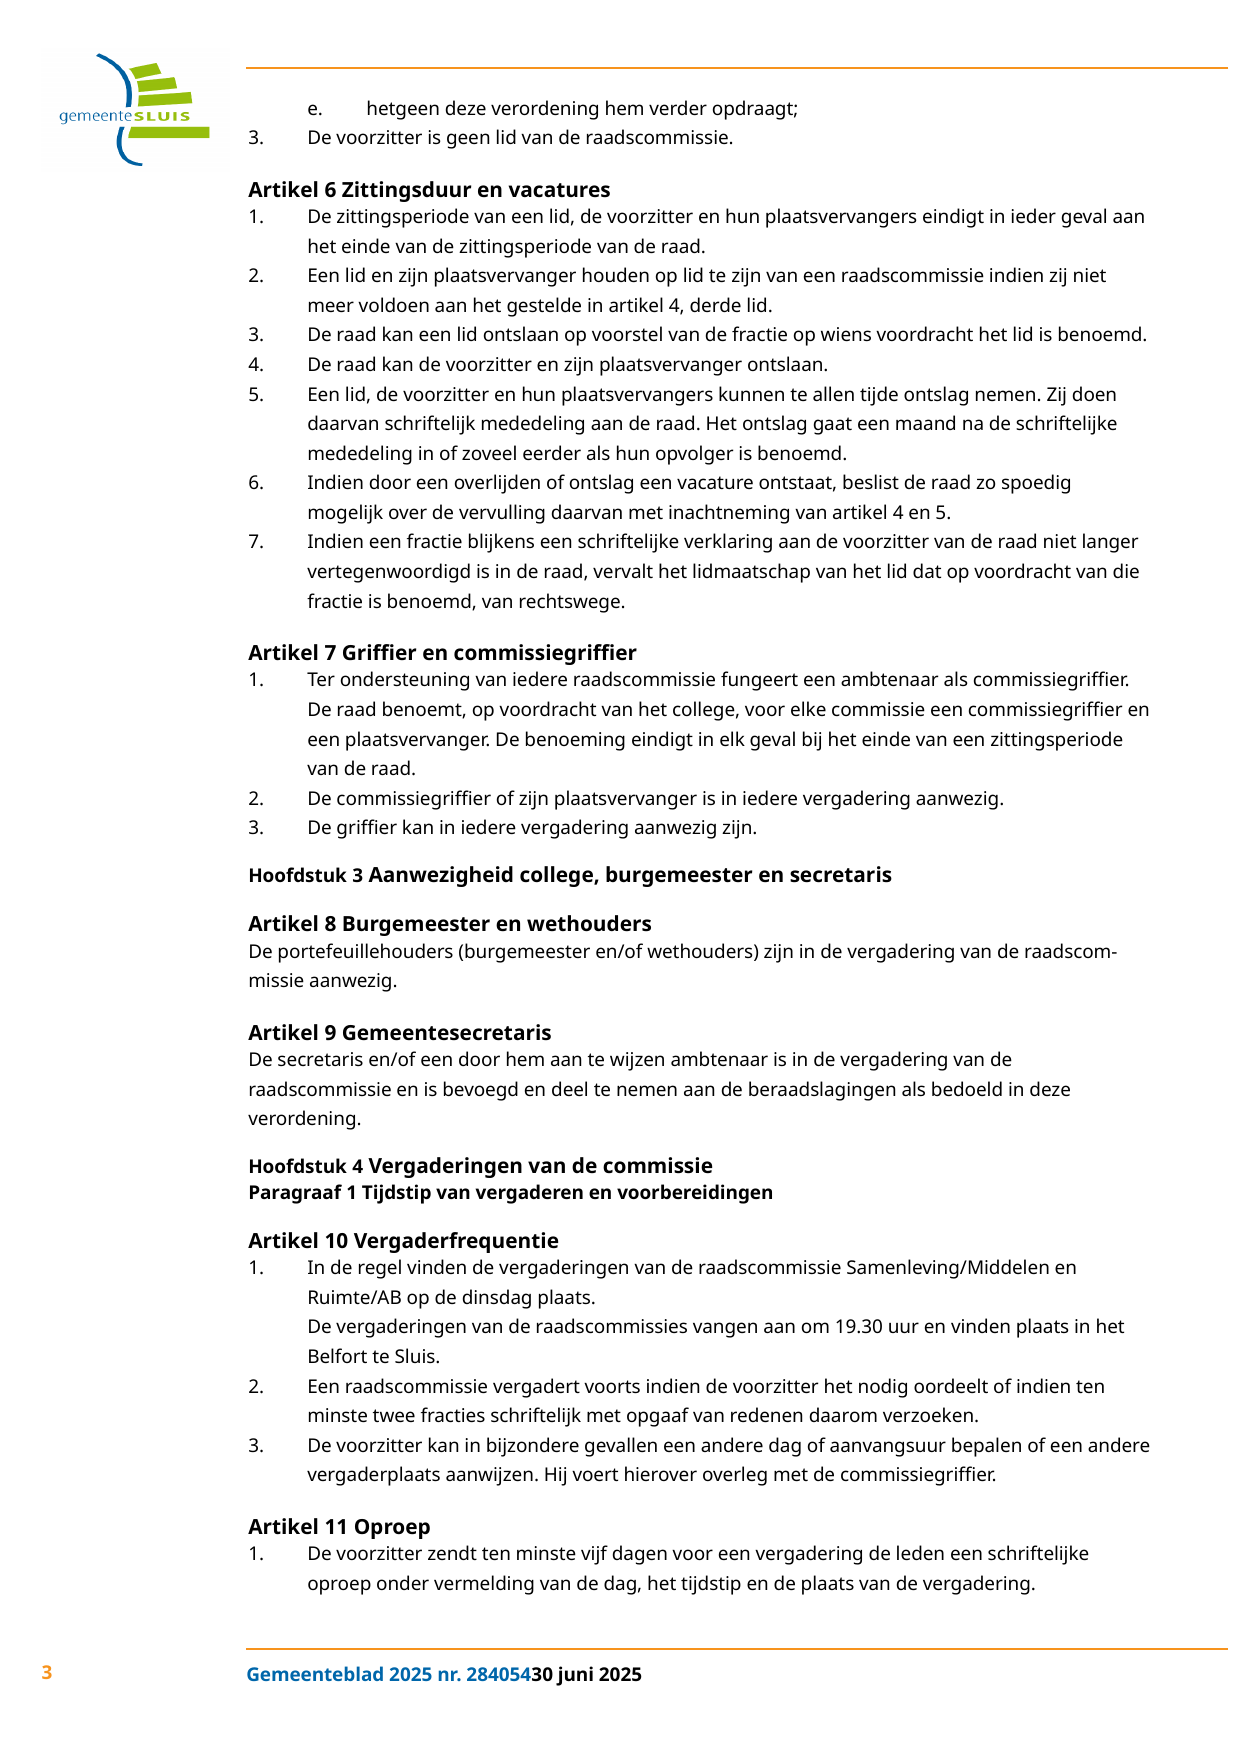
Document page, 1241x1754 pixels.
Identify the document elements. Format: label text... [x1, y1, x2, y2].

text De portefeuillehouders (burgemeester en/of wethouders) zijn in de vergadering van de raadscom-missie aanwezig. [248, 938, 1152, 993]
text Artikel 6 Zittingsduur en vacatures [248, 175, 1152, 203]
list Een raadscommissie vergadert voorts indien de voorzitter het nodig oordeelt of indien ten minste twee fracties schriftelijk met opgaaf van redenen daarom verzoeken. [248, 1373, 1152, 1428]
picture [41, 47, 231, 172]
list De raad kan de voorzitter en zijn plaatsvervanger ontslaan. [248, 351, 1152, 377]
text Artikel 7 Griffier en commissiegriffier [248, 638, 1152, 667]
text Hoofdstuk 3 Aanwezigheid college, burgemeester en secretaris [248, 860, 1152, 889]
list De zittingsperiode van een lid, de voorzitter en hun plaatsvervangers eindigt in ieder geval aan het einde van de zittingsperiode van de raad. [248, 203, 1152, 258]
text Artikel 8 Burgemeester en wethouders [248, 909, 1152, 938]
list De voorzitter kan in bijzondere gevallen een andere dag of aanvangsuur bepalen of een andere vergaderplaats aanwijzen. Hij voert hierover overleg met de commissiegriffier. [248, 1432, 1152, 1487]
list De voorzitter zendt ten minste vijf dagen voor een vergadering de leden een schriftelijke oproep onder vermelding van de dag, het tijdstip en de plaats van de vergadering. [248, 1541, 1152, 1596]
list hetgeen deze verordening hem verder opdraagt; [307, 95, 1152, 121]
list De commissiegriffier of zijn plaatsvervanger is in iedere vergadering aanwezig. [248, 785, 1152, 811]
text De secretaris en/of een door hem aan te wijzen ambtenaar is in de vergadering van de raadscommissie en is bevoegd en deel te nemen aan de beraadslagingen als bedoeld in deze verordening. [248, 1046, 1152, 1131]
list De voorzitter is geen lid van de raadscommissie. [248, 124, 1152, 150]
list Ter ondersteuning van iedere raadscommissie fungeert een ambtenaar als commissiegriffier. De raad benoemt, op voordracht van het college, voor elke commissie een commissiegriffier en een plaatsvervanger. De benoeming eindigt in elk geval bij het einde van een zittingsperiode van de raad. [248, 667, 1152, 781]
text Artikel 11 Oproep [248, 1512, 1152, 1541]
list Een lid, de voorzitter en hun plaatsvervangers kunnen te allen tijde ontslag nemen. Zij doen daarvan schriftelijk mededeling aan de raad. Het ontslag gaat een maand na de schriftelijke mededeling in of zoveel eerder als hun opvolger is benoemd. [248, 381, 1152, 466]
text Paragraaf 1 Tijdstip van vergaderen en voorbereidingen [248, 1179, 1152, 1205]
list De griffier kan in iedere vergadering aanwezig zijn. [248, 814, 1152, 840]
text Artikel 9 Gemeentesecretaris [248, 1018, 1152, 1046]
list De raad kan een lid ontslaan op voorstel van de fractie op wiens voordracht het lid is benoemd. [248, 322, 1152, 347]
list In de regel vinden de vergaderingen van de raadscommissie Samenleving/Middelen en Ruimte/AB op de dinsdag plaats. [248, 1254, 1152, 1310]
list Indien door een overlijden of ontslag een vacature ontstaat, beslist de raad zo spoedig mogelijk over de vervulling daarvan met inachtneming van artikel 4 en 5. [248, 469, 1152, 525]
list Een lid en zijn plaatsvervanger houden op lid te zijn van een raadscommissie indien zij niet meer voldoen aan het gestelde in artikel 4, derde lid. [248, 262, 1152, 318]
list De vergaderingen van de raadscommissies vangen aan om 19.30 uur en vinden plaats in het Belfort te Sluis. [248, 1314, 1152, 1369]
list Indien een fractie blijkens een schriftelijke verklaring aan de voorzitter van de raad niet langer vertegenwoordigd is in de raad, vervalt het lidmaatschap van het lid dat op voordracht van die fractie is benoemd, van rechtswege. [248, 529, 1152, 613]
text Artikel 10 Vergaderfrequentie [248, 1226, 1152, 1254]
text Hoofdstuk 4 Vergaderingen van de commissie [248, 1151, 1152, 1179]
